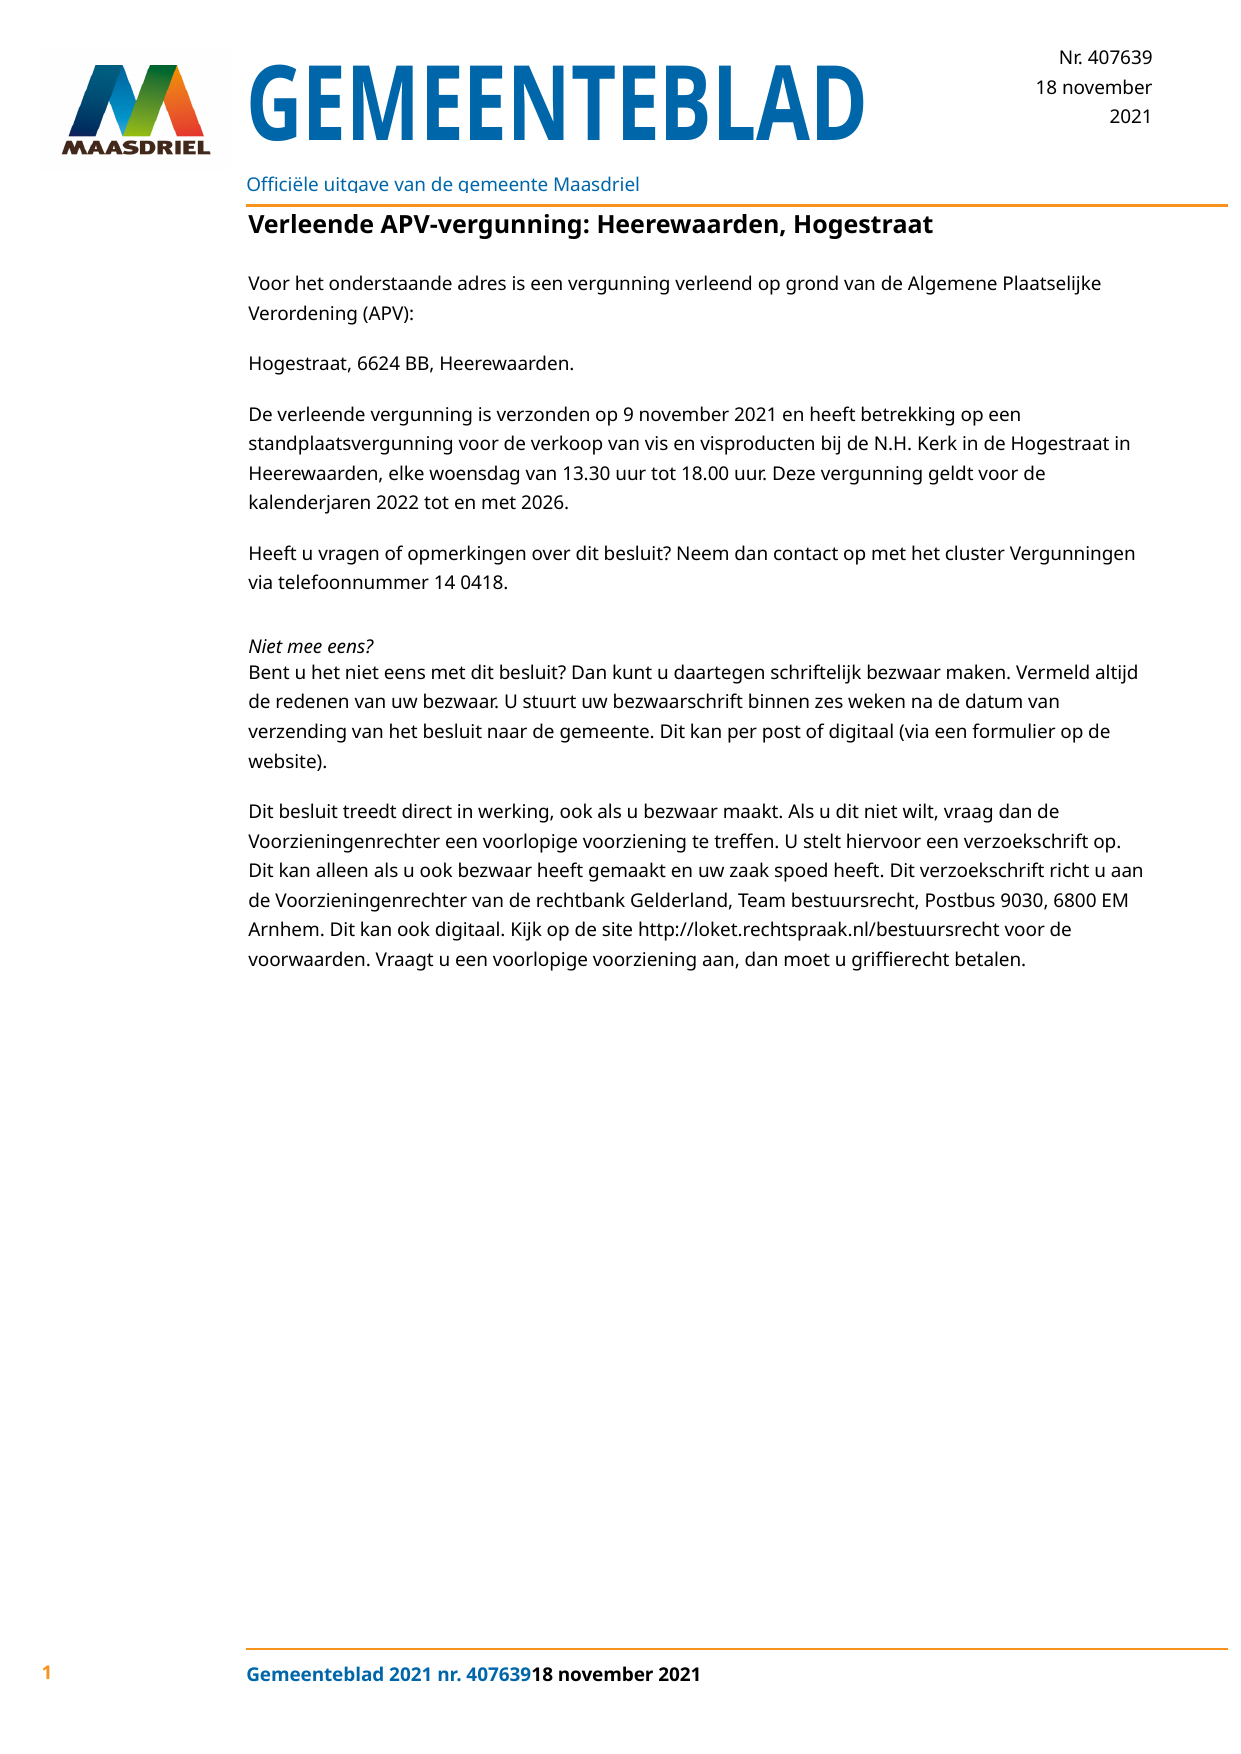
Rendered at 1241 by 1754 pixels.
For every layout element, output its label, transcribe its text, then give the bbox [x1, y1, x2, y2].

text Hogestraat, 6624 BB, Heerewaarden. [248, 350, 1152, 376]
picture [41, 47, 231, 172]
text Dit besluit treedt direct in werking, ook als u bezwaar maakt. Als u dit niet wilt, vraag dan de Voorzieningenrechter een voorlopige voorziening te treffen. U stelt hiervoor een verzoekschrift op. Dit kan alleen als u ook bezwaar heeft gemaakt en uw zaak spoed heeft. Dit verzoekschrift richt u aan de Voorzieningenrechter van de rechtbank Gelderland, Team bestuursrecht, Postbus 9030, 6800 EM Arnhem. Dit kan ook digitaal. Kijk op de site http://loket.rechtspraak.nl/bestuursrecht voor de voorwaarden. Vraagt u een voorlopige voorziening aan, dan moet u griffierecht betalen. [248, 798, 1152, 972]
text Niet mee eens? [248, 633, 1152, 659]
text Verleende APV-vergunning: Heerewaarden, Hogestraat [248, 207, 1152, 241]
text Heeft u vragen of opmerkingen over dit besluit? Neem dan contact op met het cluster Vergunningen via telefoonnummer 14 0418. [248, 540, 1152, 595]
text De verleende vergunning is verzonden op 9 november 2021 en heeft betrekking op een standplaatsvergunning voor de verkoop van vis en visproducten bij de N.H. Kerk in de Hogestraat in Heerewaarden, elke woensdag van 13.30 uur tot 18.00 uur. Deze vergunning geldt voor de kalenderjaren 2022 tot en met 2026. [248, 401, 1152, 515]
text Voor het onderstaande adres is een vergunning verleend op grond van de Algemene Plaatselijke Verordening (APV): [248, 270, 1152, 326]
text Bent u het niet eens met dit besluit? Dan kunt u daartegen schriftelijk bezwaar maken. Vermeld altijd de redenen van uw bezwaar. U stuurt uw bezwaarschrift binnen zes weken na de datum van verzending van het besluit naar de gemeente. Dit kan per post of digitaal (via een formulier op de website). [248, 659, 1152, 774]
